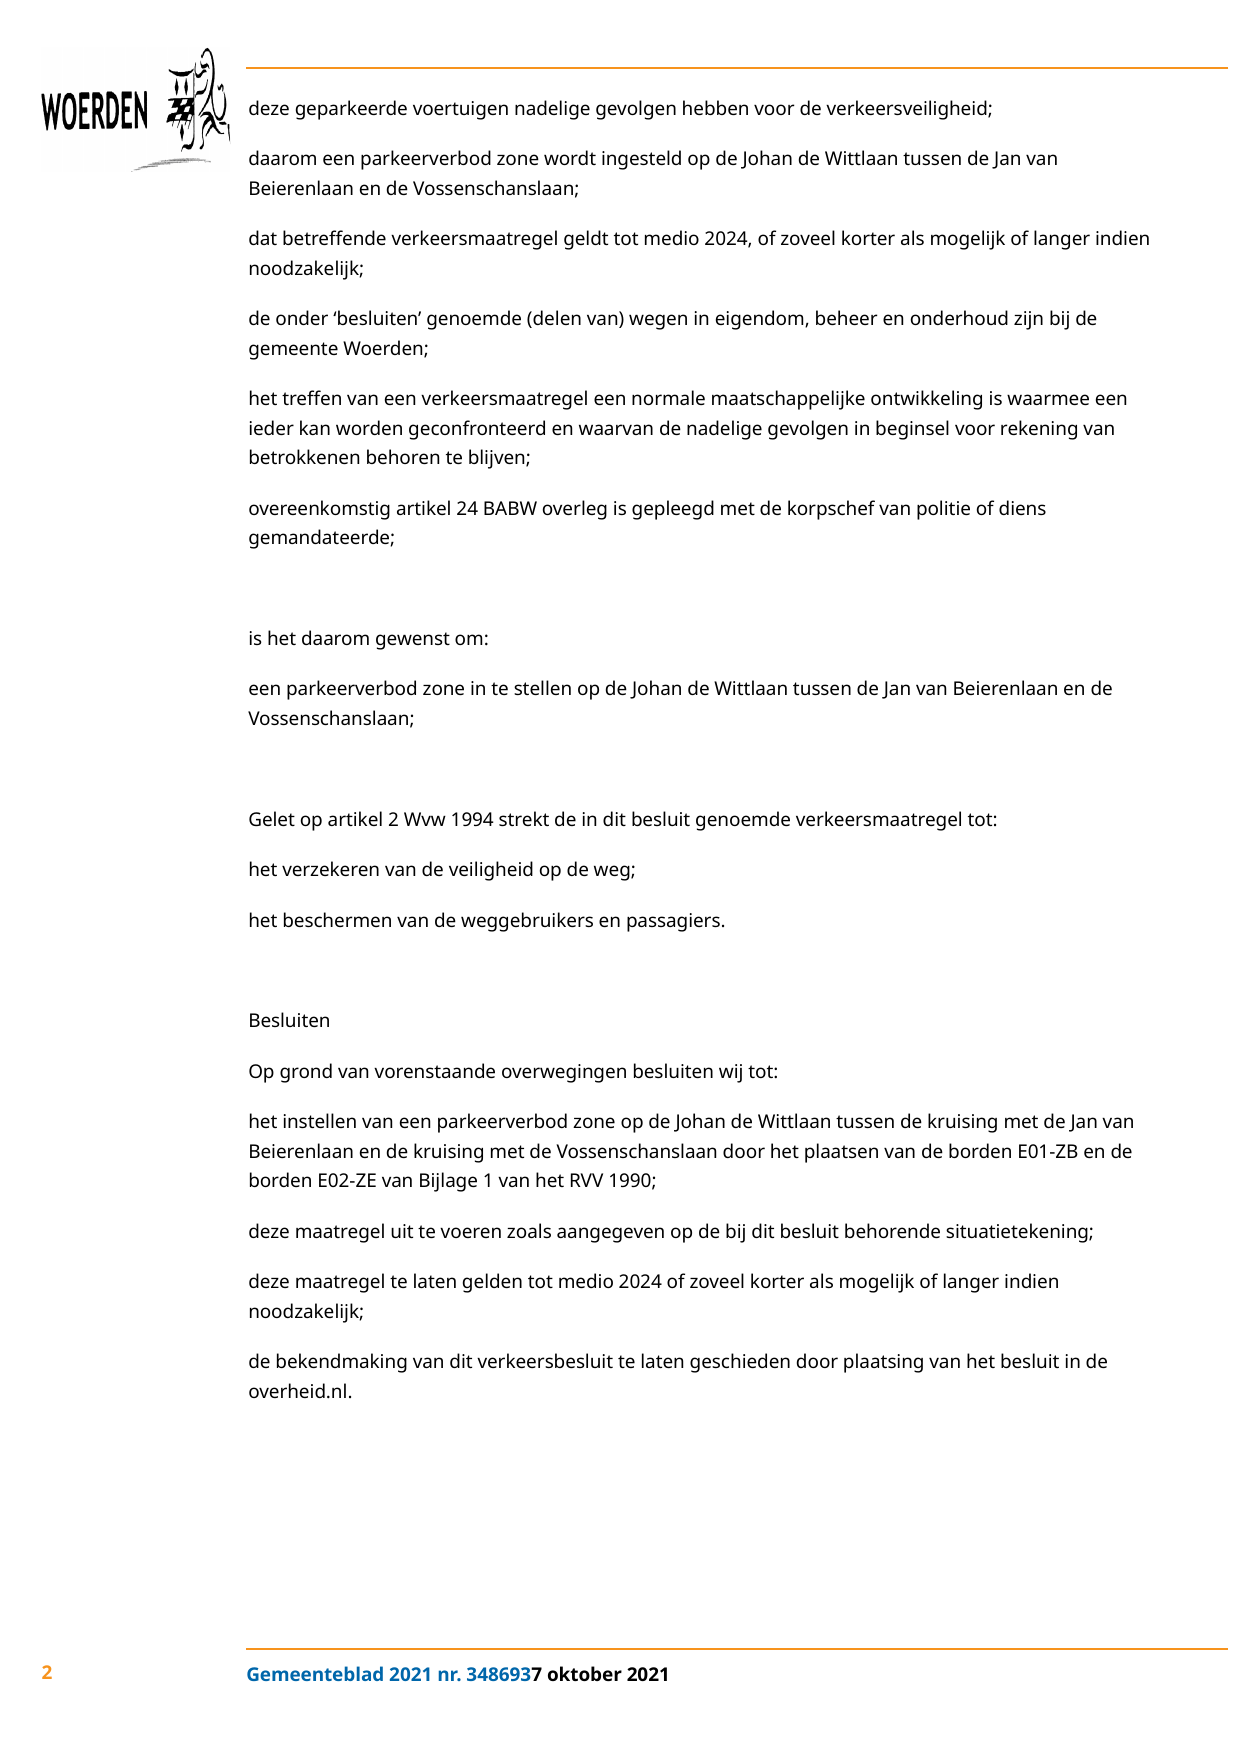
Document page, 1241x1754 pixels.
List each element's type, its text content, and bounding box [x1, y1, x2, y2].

text deze maatregel uit te voeren zoals aangegeven op de bij dit besluit behorende situatietekening; [248, 1218, 1152, 1244]
text is het daarom gewenst om: [248, 625, 1152, 651]
text het verzekeren van de veiligheid op de weg; [248, 856, 1152, 882]
text het instellen van een parkeerverbod zone op de Johan de Wittlaan tussen de kruising met de Jan van Beierenlaan en de kruising met de Vossenschanslaan door het plaatsen van de borden E01-ZB en de borden E02-ZE van Bijlage 1 van het RVV 1990; [248, 1108, 1152, 1193]
text dat betreffende verkeersmaatregel geldt tot medio 2024, of zoveel korter als mogelijk of langer indien noodzakelijk; [248, 225, 1152, 281]
picture [41, 47, 231, 172]
text Besluiten [248, 1008, 1152, 1033]
text de onder ‘besluiten’ genoemde (delen van) wegen in eigendom, beheer en onderhoud zijn bij de gemeente Woerden; [248, 305, 1152, 361]
text Gelet op artikel 2 Wvw 1994 strekt de in dit besluit genoemde verkeersmaatregel tot: [248, 806, 1152, 832]
text een parkeerverbod zone in te stellen op de Johan de Wittlaan tussen de Jan van Beierenlaan en de Vossenschanslaan; [248, 676, 1152, 731]
text Op grond van vorenstaande overwegingen besluiten wij tot: [248, 1058, 1152, 1084]
text de bekendmaking van dit verkeersbesluit te laten geschieden door plaatsing van het besluit in de overheid.nl. [248, 1348, 1152, 1404]
text deze maatregel te laten gelden tot medio 2024 of zoveel korter als mogelijk of langer indien noodzakelijk; [248, 1268, 1152, 1324]
text het treffen van een verkeersmaatregel een normale maatschappelijke ontwikkeling is waarmee een ieder kan worden geconfronteerd en waarvan de nadelige gevolgen in beginsel voor rekening van betrokkenen behoren te blijven; [248, 385, 1152, 470]
text deze geparkeerde voertuigen nadelige gevolgen hebben voor de verkeersveiligheid; [248, 95, 1152, 121]
text daarom een parkeerverbod zone wordt ingesteld op de Johan de Wittlaan tussen de Jan van Beierenlaan en de Vossenschanslaan; [248, 145, 1152, 201]
text het beschermen van de weggebruikers en passagiers. [248, 907, 1152, 933]
text overeenkomstig artikel 24 BABW overleg is gepleegd met de korpschef van politie of diens gemandateerde; [248, 495, 1152, 550]
